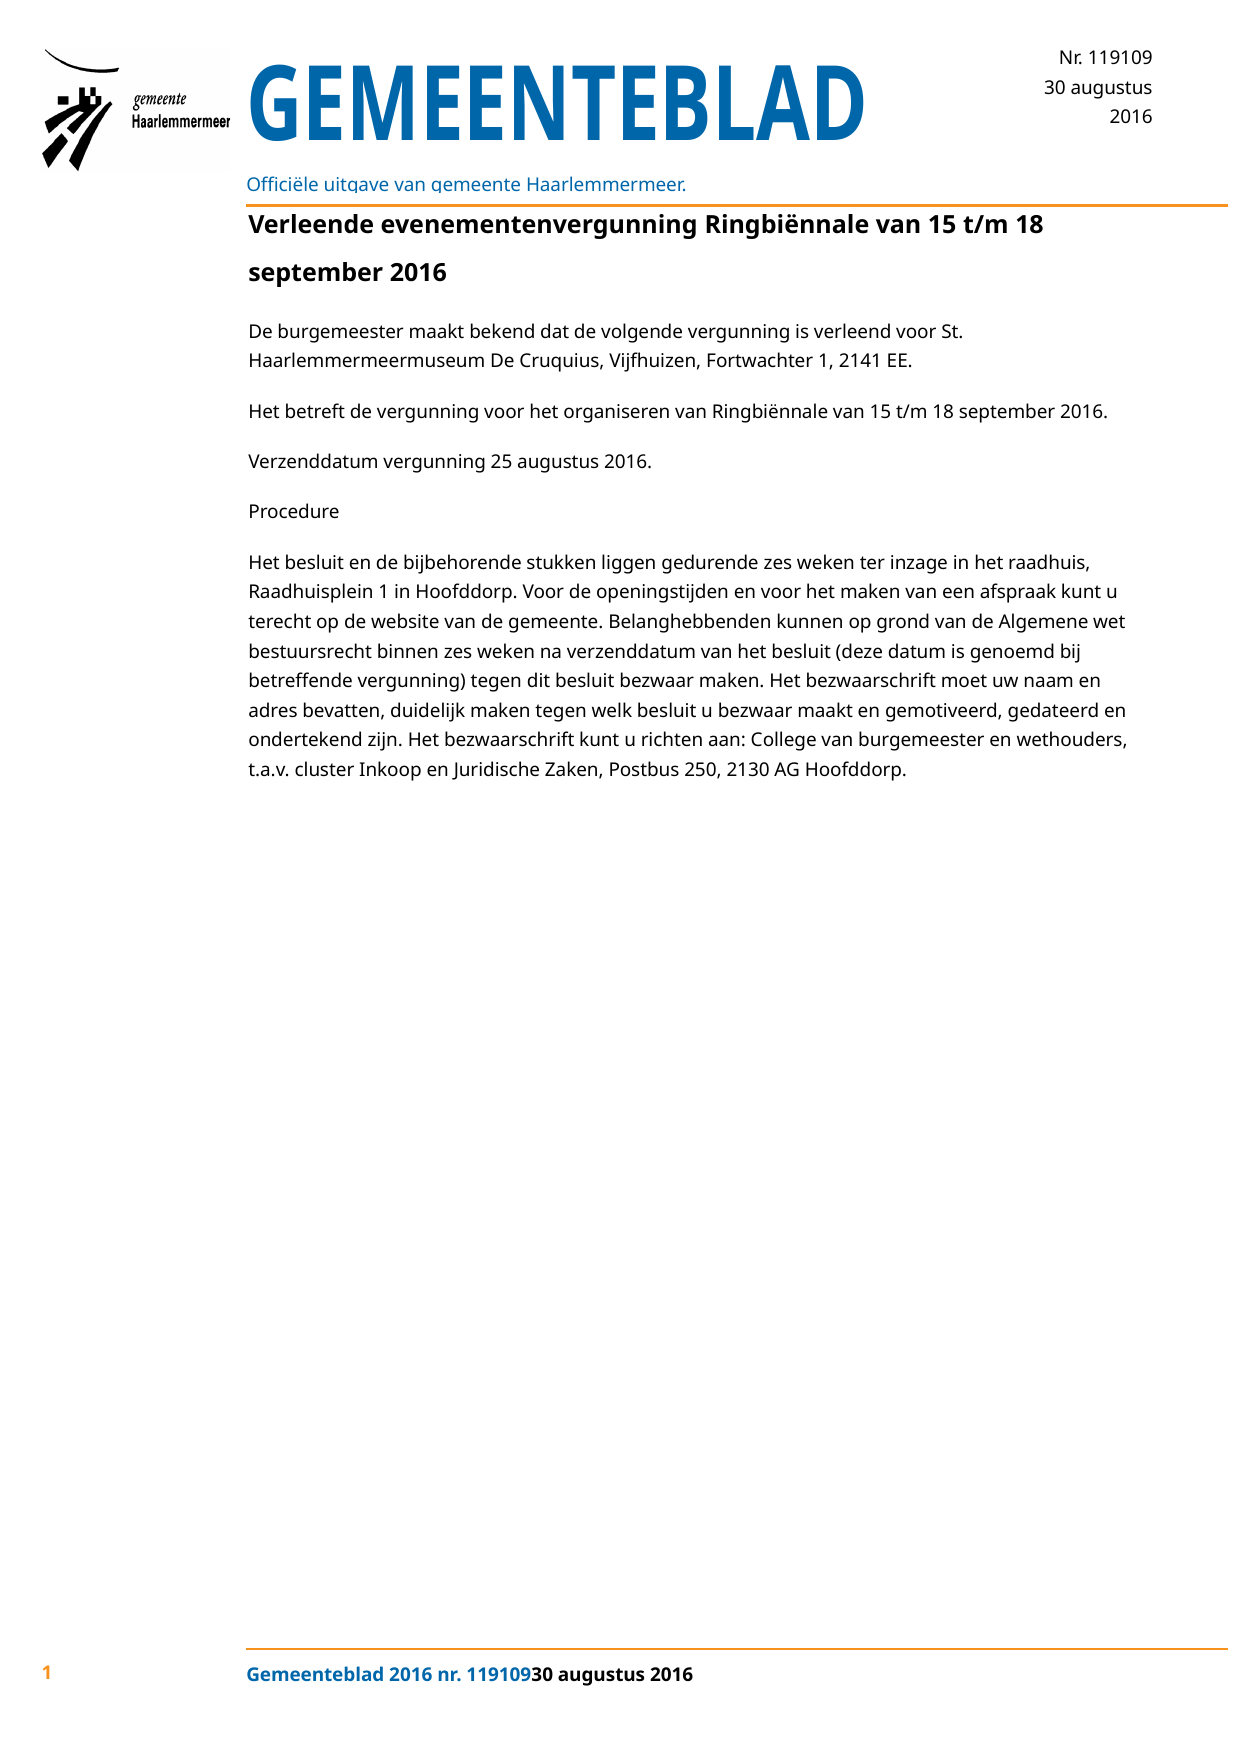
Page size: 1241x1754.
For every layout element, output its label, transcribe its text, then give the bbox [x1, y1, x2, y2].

text Verleende evenementenvergunning Ringbiënnale van 15 t/m 18 september 2016 [248, 207, 1152, 288]
text Verzenddatum vergunning 25 augustus 2016. [248, 448, 1152, 474]
text Procedure [248, 499, 1152, 524]
text Het besluit en de bijbehorende stukken liggen gedurende zes weken ter inzage in het raadhuis, Raadhuisplein 1 in Hoofddorp. Voor de openingstijden en voor het maken van een afspraak kunt u terecht op de website van de gemeente. Belanghebbenden kunnen op grond van de Algemene wet bestuursrecht binnen zes weken na verzenddatum van het besluit (deze datum is genoemd bij betreffende vergunning) tegen dit besluit bezwaar maken. Het bezwaarschrift moet uw naam en adres bevatten, duidelijk maken tegen welk besluit u bezwaar maakt en gemotiveerd, gedateerd en ondertekend zijn. Het bezwaarschrift kunt u richten aan: College van burgemeester en wethouders, t.a.v. cluster Inkoop en Juridische Zaken, Postbus 250, 2130 AG Hoofddorp. [248, 549, 1152, 782]
text De burgemeester maakt bekend dat de volgende vergunning is verleend voor St. Haarlemmermeermuseum De Cruquius, Vijfhuizen, Fortwachter 1, 2141 EE. [248, 318, 1152, 373]
picture [41, 47, 231, 172]
text Het betreft de vergunning voor het organiseren van Ringbiënnale van 15 t/m 18 september 2016. [248, 398, 1152, 424]
